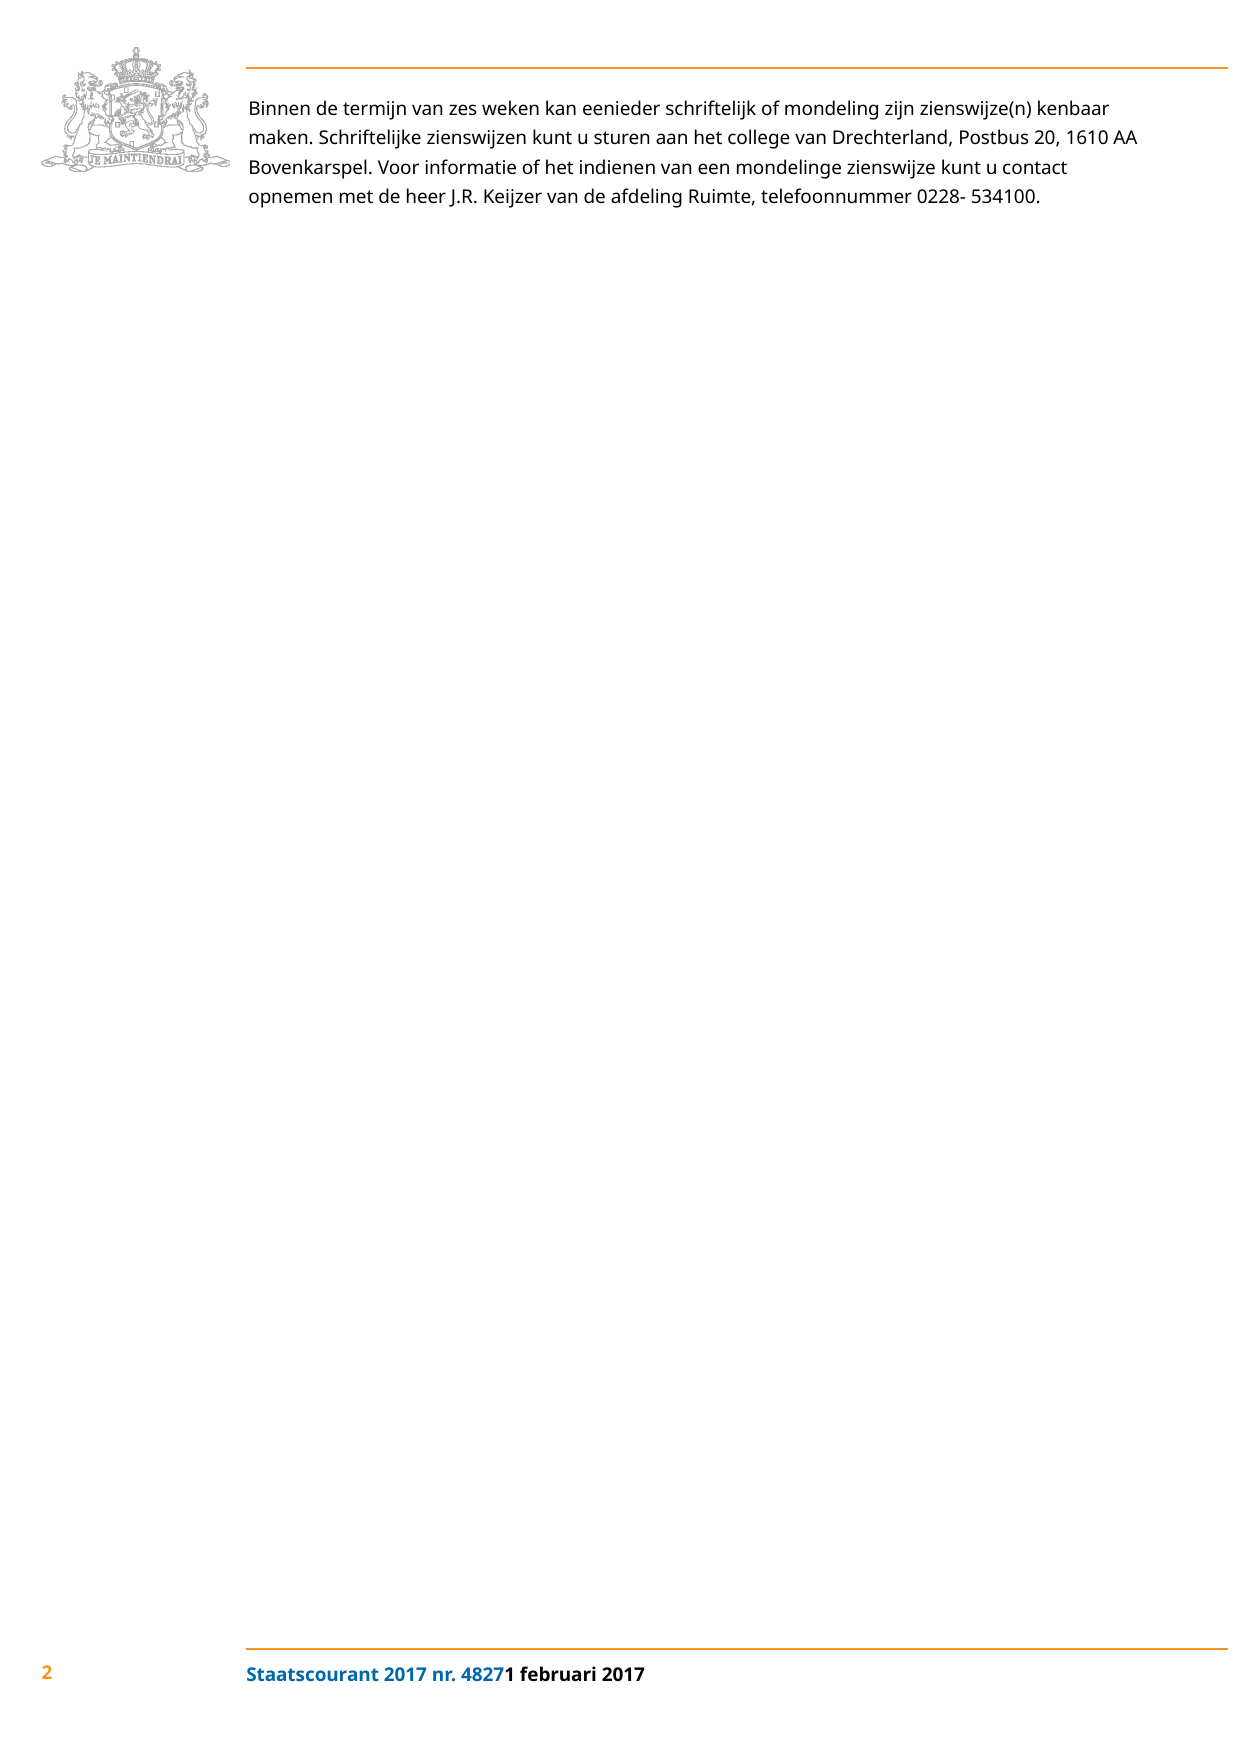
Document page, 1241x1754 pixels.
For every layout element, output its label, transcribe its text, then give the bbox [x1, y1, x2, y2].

picture [41, 47, 231, 172]
text Binnen de termijn van zes weken kan eenieder schriftelijk of mondeling zijn zienswijze(n) kenbaar maken. Schriftelijke zienswijzen kunt u sturen aan het college van Drechterland, Postbus 20, 1610 AA Bovenkarspel. Voor informatie of het indienen van een mondelinge zienswijze kunt u contact opnemen met de heer J.R. Keijzer van de afdeling Ruimte, telefoonnummer 0228- 534100. [248, 95, 1152, 209]
